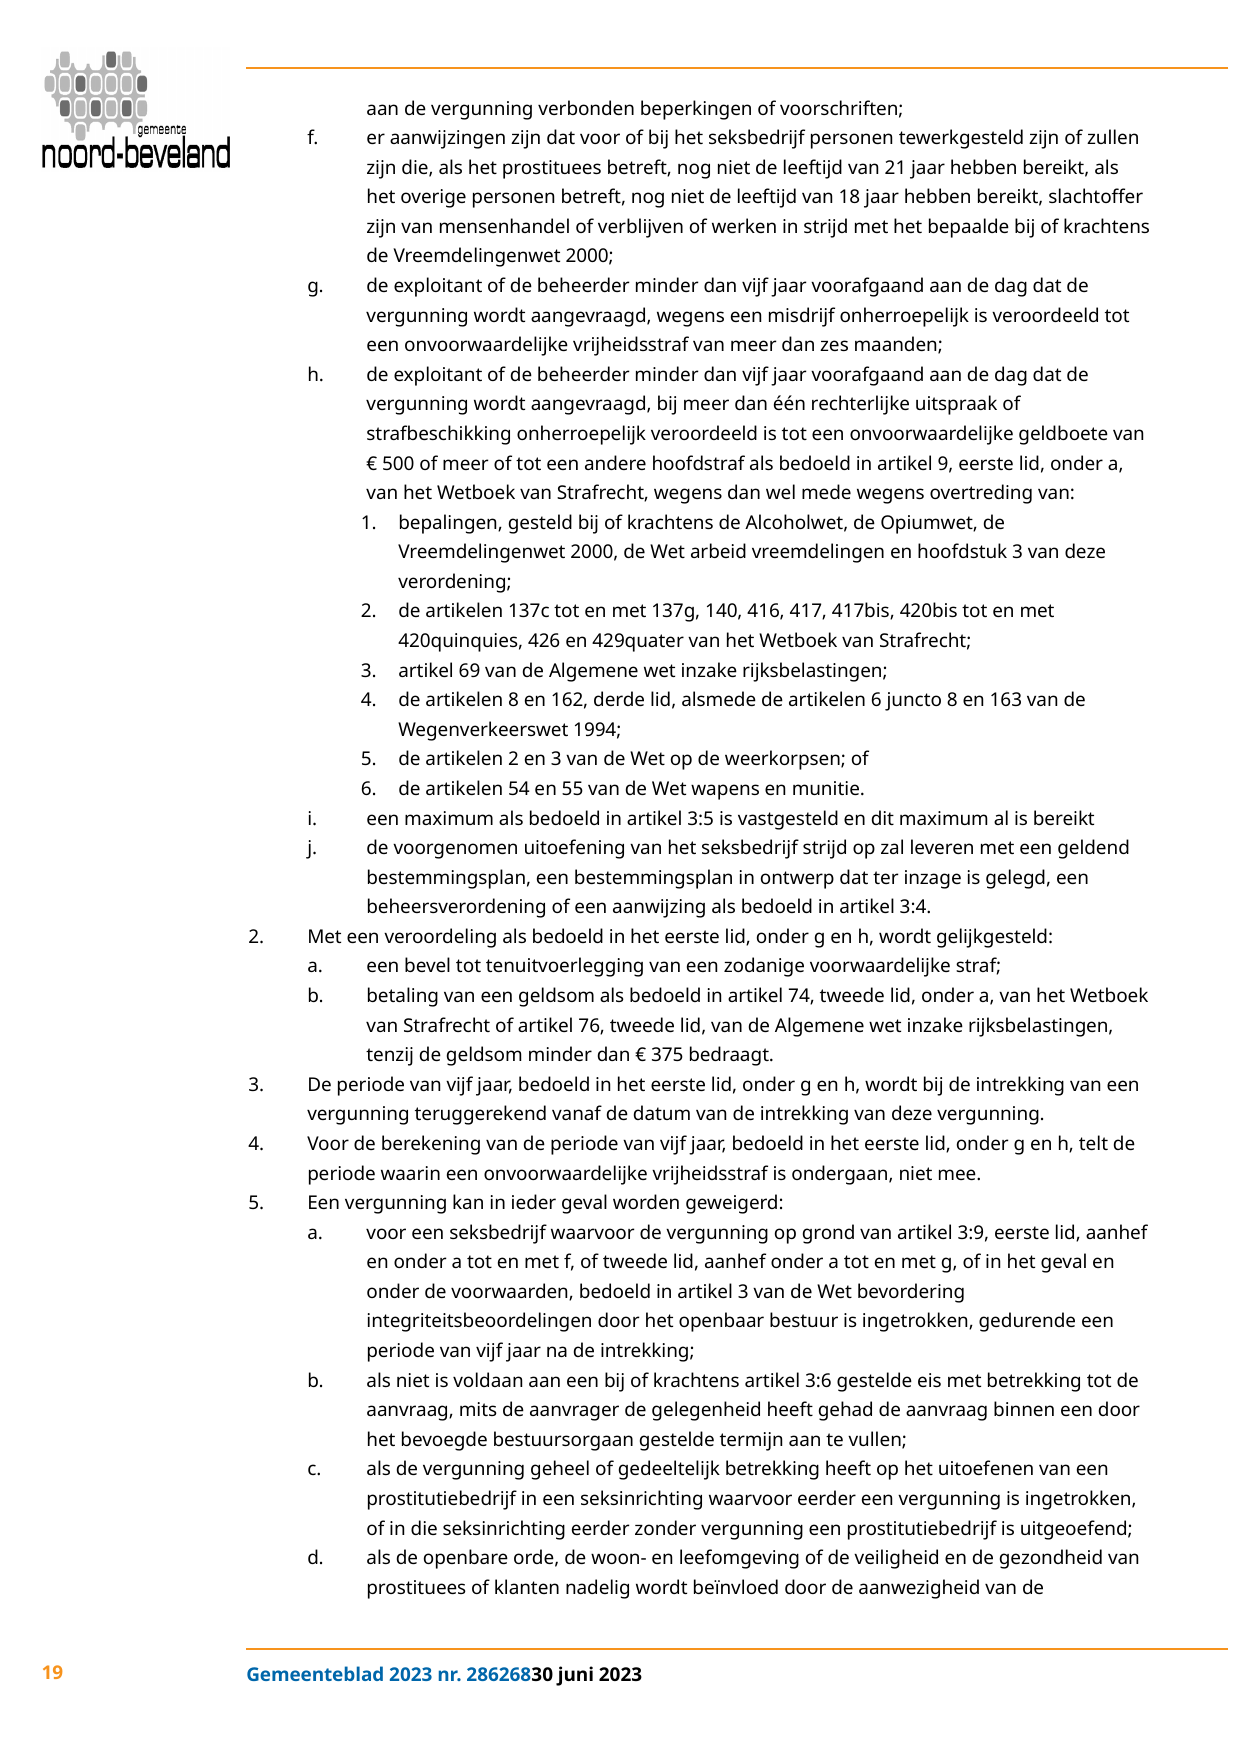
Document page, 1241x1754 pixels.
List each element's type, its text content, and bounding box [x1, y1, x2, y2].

list de artikelen 2 en 3 van de Wet op de weerkorpsen; of [361, 746, 1152, 771]
list als de openbare orde, de woon- en leefomgeving of de veiligheid en de gezondheid van prostituees of klanten nadelig wordt beïnvloed door de aanwezigheid van de [307, 1544, 1152, 1600]
list de voorgenomen uitoefening van het seksbedrijf strijd op zal leveren met een geldend bestemmingsplan, een bestemmingsplan in ontwerp dat ter inzage is gelegd, een beheersverordening of een aanwijzing als bedoeld in artikel 3:4. [307, 834, 1152, 919]
list als de vergunning geheel of gedeeltelijk betrekking heeft op het uitoefenen van een prostitutiebedrijf in een seksinrichting waarvoor eerder een vergunning is ingetrokken, of in die seksinrichting eerder zonder vergunning een prostitutiebedrijf is uitgeoefend; [307, 1456, 1152, 1541]
list artikel 69 van de Algemene wet inzake rijksbelastingen; [361, 657, 1152, 683]
list Met een veroordeling als bedoeld in het eerste lid, onder g en h, wordt gelijkgesteld: [248, 923, 1152, 949]
list Een vergunning kan in ieder geval worden geweigerd: [248, 1189, 1152, 1215]
list De periode van vijf jaar, bedoeld in het eerste lid, onder g en h, wordt bij de intrekking van een vergunning teruggerekend vanaf de datum van de intrekking van deze vergunning. [248, 1071, 1152, 1126]
list aan de vergunning verbonden beperkingen of voorschriften; [307, 95, 1152, 121]
list een bevel tot tenuitvoerlegging van een zodanige voorwaardelijke straf; [307, 953, 1152, 978]
list er aanwijzingen zijn dat voor of bij het seksbedrijf personen tewerkgesteld zijn of zullen zijn die, als het prostituees betreft, nog niet de leeftijd van 21 jaar hebben bereikt, als het overige personen betreft, nog niet de leeftijd van 18 jaar hebben bereikt, slachtoffer zijn van mensenhandel of verblijven of werken in strijd met het bepaalde bij of krachtens de Vreemdelingenwet 2000; [307, 124, 1152, 268]
list als niet is voldaan aan een bij of krachtens artikel 3:6 gestelde eis met betrekking tot de aanvraag, mits de aanvrager de gelegenheid heeft gehad de aanvraag binnen een door het bevoegde bestuursorgaan gestelde termijn aan te vullen; [307, 1367, 1152, 1452]
list bepalingen, gesteld bij of krachtens de Alcoholwet, de Opiumwet, de Vreemdelingenwet 2000, de Wet arbeid vreemdelingen en hoofdstuk 3 van deze verordening; [361, 509, 1152, 594]
list Voor de berekening van de periode van vijf jaar, bedoeld in het eerste lid, onder g en h, telt de periode waarin een onvoorwaardelijke vrijheidsstraf is ondergaan, niet mee. [248, 1130, 1152, 1186]
list de artikelen 137c tot en met 137g, 140, 416, 417, 417bis, 420bis tot en met 420quinquies, 426 en 429quater van het Wetboek van Strafrecht; [361, 598, 1152, 653]
list een maximum als bedoeld in artikel 3:5 is vastgesteld en dit maximum al is bereikt [307, 805, 1152, 831]
list de artikelen 8 en 162, derde lid, alsmede de artikelen 6 juncto 8 en 163 van de Wegenverkeerswet 1994; [361, 686, 1152, 742]
list de exploitant of de beheerder minder dan vijf jaar voorafgaand aan de dag dat de vergunning wordt aangevraagd, wegens een misdrijf onherroepelijk is veroordeeld tot een onvoorwaardelijke vrijheidsstraf van meer dan zes maanden; [307, 272, 1152, 357]
list de artikelen 54 en 55 van de Wet wapens en munitie. [361, 775, 1152, 801]
picture [41, 47, 231, 172]
list voor een seksbedrijf waarvoor de vergunning op grond van artikel 3:9, eerste lid, aanhef en onder a tot en met f, of tweede lid, aanhef onder a tot en met g, of in het geval en onder de voorwaarden, bedoeld in artikel 3 van de Wet bevordering integriteitsbeoordelingen door het openbaar bestuur is ingetrokken, gedurende een periode van vijf jaar na de intrekking; [307, 1219, 1152, 1363]
list de exploitant of de beheerder minder dan vijf jaar voorafgaand aan de dag dat de vergunning wordt aangevraagd, bij meer dan één rechterlijke uitspraak of strafbeschikking onherroepelijk veroordeeld is tot een onvoorwaardelijke geldboete van € 500 of meer of tot een andere hoofdstraf als bedoeld in artikel 9, eerste lid, onder a, van het Wetboek van Strafrecht, wegens dan wel mede wegens overtreding van: [307, 361, 1152, 505]
list betaling van een geldsom als bedoeld in artikel 74, tweede lid, onder a, van het Wetboek van Strafrecht of artikel 76, tweede lid, van de Algemene wet inzake rijksbelastingen, tenzij de geldsom minder dan € 375 bedraagt. [307, 982, 1152, 1067]
